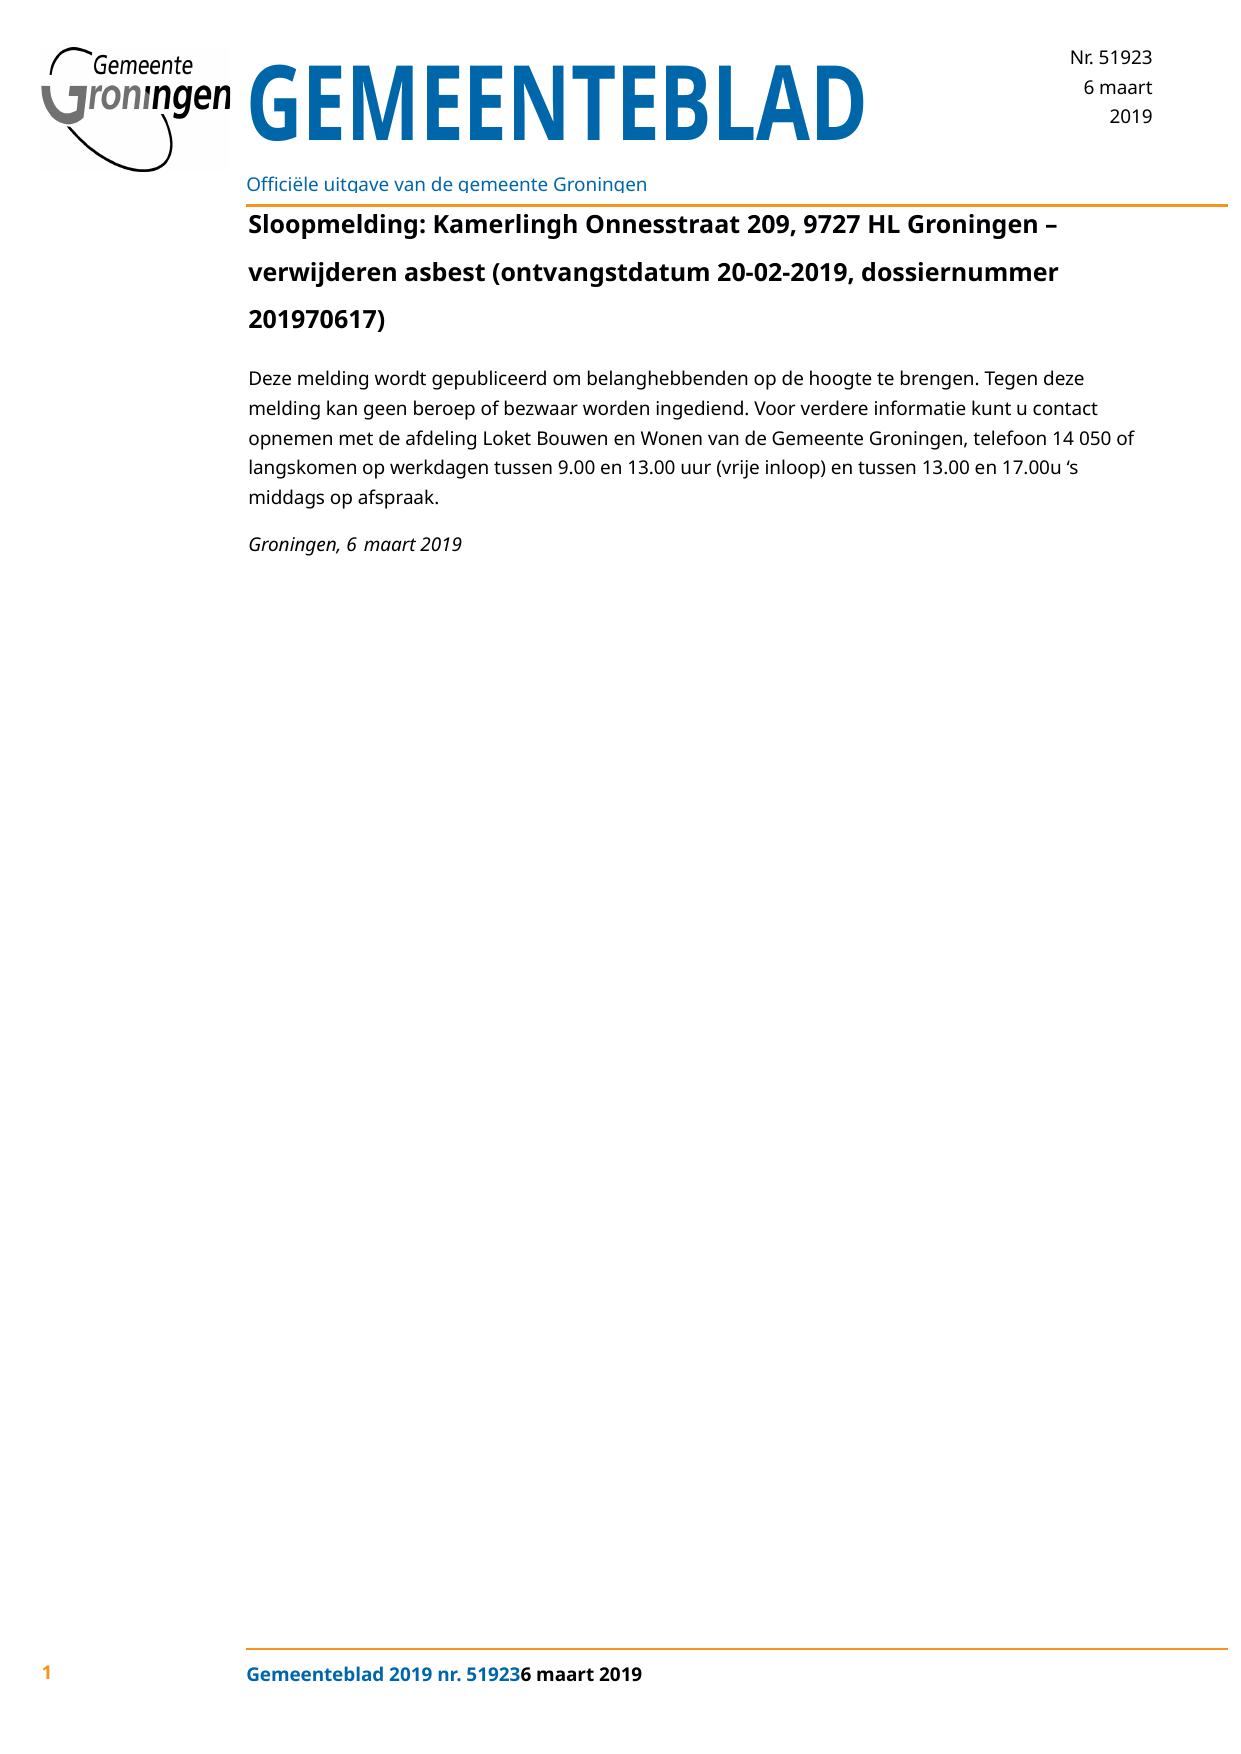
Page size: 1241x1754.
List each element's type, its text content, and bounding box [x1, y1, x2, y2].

text Groningen, 6 maart 2019 [248, 532, 1152, 557]
text Sloopmelding: Kamerlingh Onnesstraat 209, 9727 HL Groningen – verwijderen asbest (ontvangstdatum 20-02-2019, dossiernummer 201970617) [248, 207, 1152, 336]
picture [41, 47, 231, 172]
text Deze melding wordt gepubliceerd om belanghebbenden op de hoogte te brengen. Tegen deze melding kan geen beroep of bezwaar worden ingediend. Voor verdere informatie kunt u contact opnemen met de afdeling Loket Bouwen en Wonen van de Gemeente Groningen, telefoon 14 050 of langskomen op werkdagen tussen 9.00 en 13.00 uur (vrije inloop) en tussen 13.00 en 17.00u ‘s middags op afspraak. [248, 366, 1152, 509]
